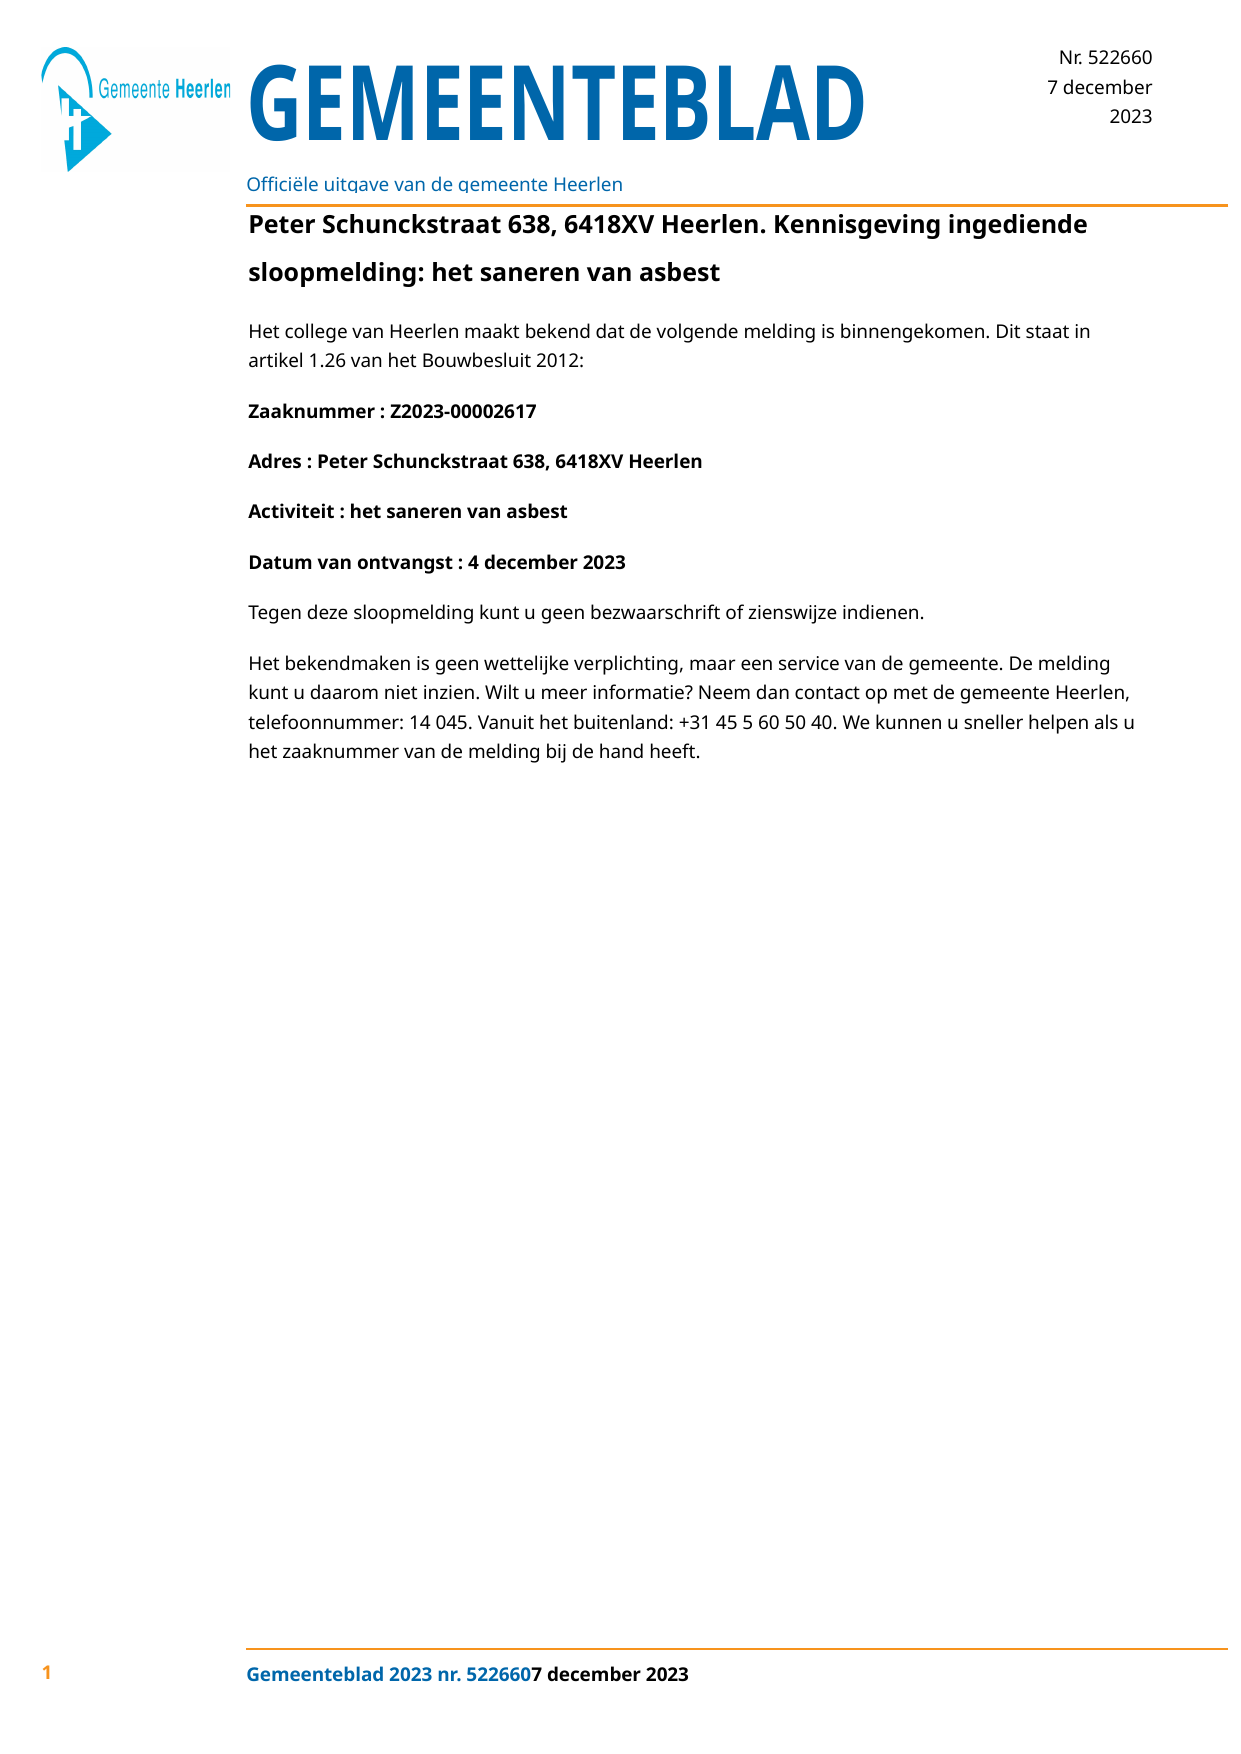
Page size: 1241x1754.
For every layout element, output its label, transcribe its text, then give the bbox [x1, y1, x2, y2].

text Het college van Heerlen maakt bekend dat de volgende melding is binnengekomen. Dit staat in artikel 1.26 van het Bouwbesluit 2012: [248, 318, 1152, 373]
picture [41, 47, 59, 70]
text Tegen deze sloopmelding kunt u geen bezwaarschrift of zienswijze indienen. [248, 599, 1152, 625]
text Adres : Peter Schunckstraat 638, 6418XV Heerlen [248, 448, 1152, 474]
text Het bekendmaken is geen wettelijke verplichting, maar een service van de gemeente. De melding kunt u daarom niet inzien. Wilt u meer informatie? Neem dan contact op met de gemeente Heerlen, telefoonnummer: 14 045. Vanuit het buitenland: +31 45 5 60 50 40. We kunnen u sneller helpen als u het zaaknummer van de melding bij de hand heeft. [248, 650, 1152, 764]
text Datum van ontvangst : 4 december 2023 [248, 549, 1152, 575]
picture [41, 47, 231, 172]
text Peter Schunckstraat 638, 6418XV Heerlen. Kennisgeving ingediende sloopmelding: het saneren van asbest [248, 207, 1152, 288]
text Activiteit : het saneren van asbest [248, 499, 1152, 524]
text Zaaknummer : Z2023-00002617 [248, 398, 1152, 424]
